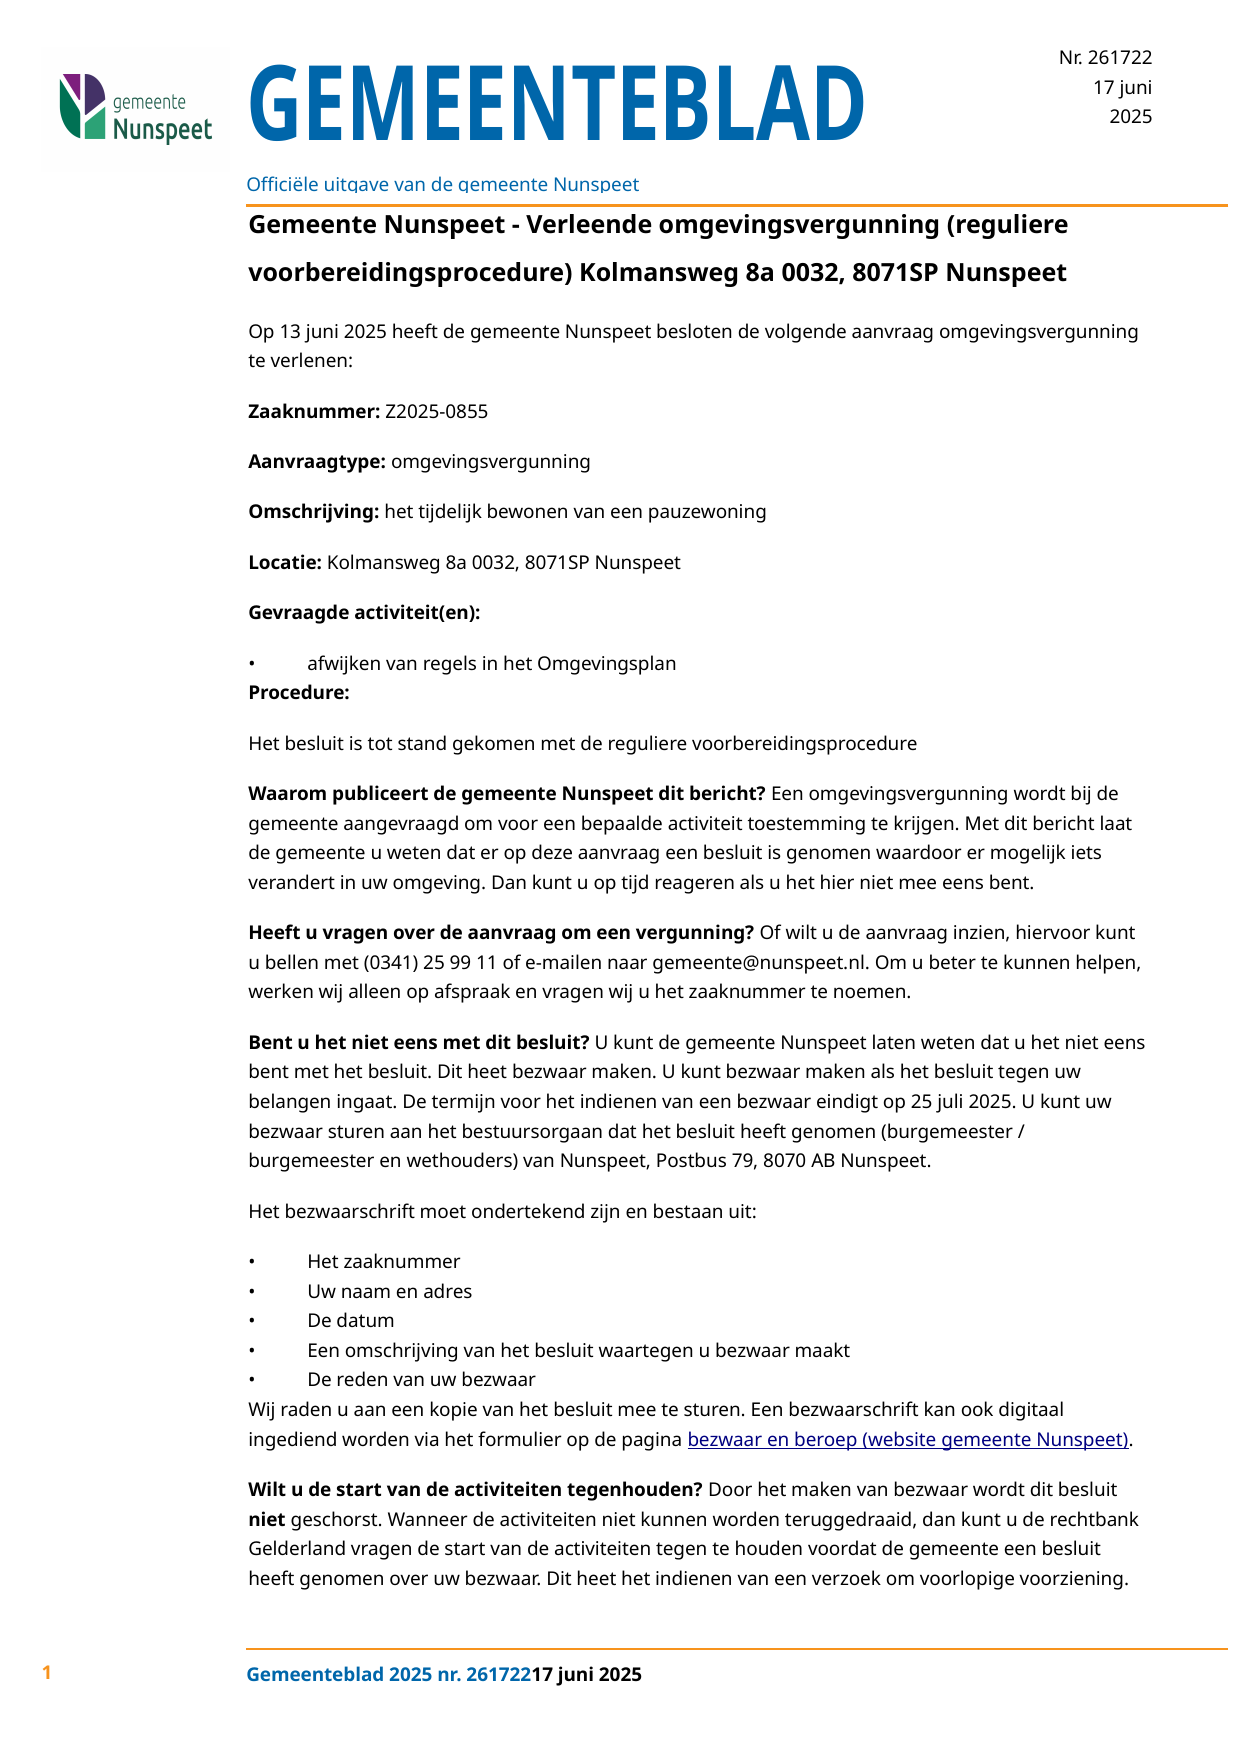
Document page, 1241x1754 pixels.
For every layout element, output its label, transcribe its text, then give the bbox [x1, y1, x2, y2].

text Heeft u vragen over de aanvraag om een vergunning? Of wilt u de aanvraag inzien, hiervoor kunt u bellen met (0341) 25 99 11 of e-mailen naar gemeente@nunspeet.nl. Om u beter te kunnen helpen, werken wij alleen op afspraak en vragen wij u het zaaknummer te noemen. [248, 919, 1152, 1004]
text Op 13 juni 2025 heeft de gemeente Nunspeet besloten de volgende aanvraag omgevingsvergunning te verlenen: [248, 318, 1152, 373]
text Procedure: [248, 679, 1152, 705]
list De datum [248, 1307, 1152, 1333]
text Bent u het niet eens met dit besluit? U kunt de gemeente Nunspeet laten weten dat u het niet eens bent met het besluit. Dit heet bezwaar maken. U kunt bezwaar maken als het besluit tegen uw belangen ingaat. De termijn voor het indienen van een bezwaar eindigt op 25 juli 2025. U kunt uw bezwaar sturen aan het bestuursorgaan dat het besluit heeft genomen (burgemeester / burgemeester en wethouders) van Nunspeet, Postbus 79, 8070 AB Nunspeet. [248, 1029, 1152, 1173]
list De reden van uw bezwaar [248, 1367, 1152, 1392]
picture [41, 47, 231, 172]
list Een omschrijving van het besluit waartegen u bezwaar maakt [248, 1337, 1152, 1363]
text Wilt u de start van de activiteiten tegenhouden? Door het maken van bezwaar wordt dit besluit niet geschorst. Wanneer de activiteiten niet kunnen worden teruggedraaid, dan kunt u de rechtbank Gelderland vragen de start van de activiteiten tegen te houden voordat de gemeente een besluit heeft genomen over uw bezwaar. Dit heet het indienen van een verzoek om voorlopige voorziening. [248, 1476, 1152, 1591]
list Uw naam en adres [248, 1278, 1152, 1304]
text Waarom publiceert de gemeente Nunspeet dit bericht? Een omgevingsvergunning wordt bij de gemeente aangevraagd om voor een bepaalde activiteit toestemming te krijgen. Met dit bericht laat de gemeente u weten dat er op deze aanvraag een besluit is genomen waardoor er mogelijk iets verandert in uw omgeving. Dan kunt u op tijd reageren als u het hier niet mee eens bent. [248, 780, 1152, 895]
list Het zaaknummer [248, 1248, 1152, 1274]
text Aanvraagtype: omgevingsvergunning [248, 448, 1152, 474]
text Gevraagde activiteit(en): [248, 599, 1152, 625]
list afwijken van regels in het Omgevingsplan [248, 650, 1152, 676]
text Het besluit is tot stand gekomen met de reguliere voorbereidingsprocedure [248, 730, 1152, 756]
text Zaaknummer: Z2025-0855 [248, 398, 1152, 424]
text Locatie: Kolmansweg 8a 0032, 8071SP Nunspeet [248, 549, 1152, 575]
text Omschrijving: het tijdelijk bewonen van een pauzewoning [248, 499, 1152, 524]
text Gemeente Nunspeet - Verleende omgevingsvergunning (reguliere voorbereidingsprocedure) Kolmansweg 8a 0032, 8071SP Nunspeet [248, 207, 1152, 288]
text Wij raden u aan een kopie van het besluit mee te sturen. Een bezwaarschrift kan ook digitaal ingediend worden via het formulier op de pagina bezwaar en beroep (website gemeente Nunspeet). [248, 1396, 1152, 1452]
text Het bezwaarschrift moet ondertekend zijn en bestaan uit: [248, 1198, 1152, 1224]
